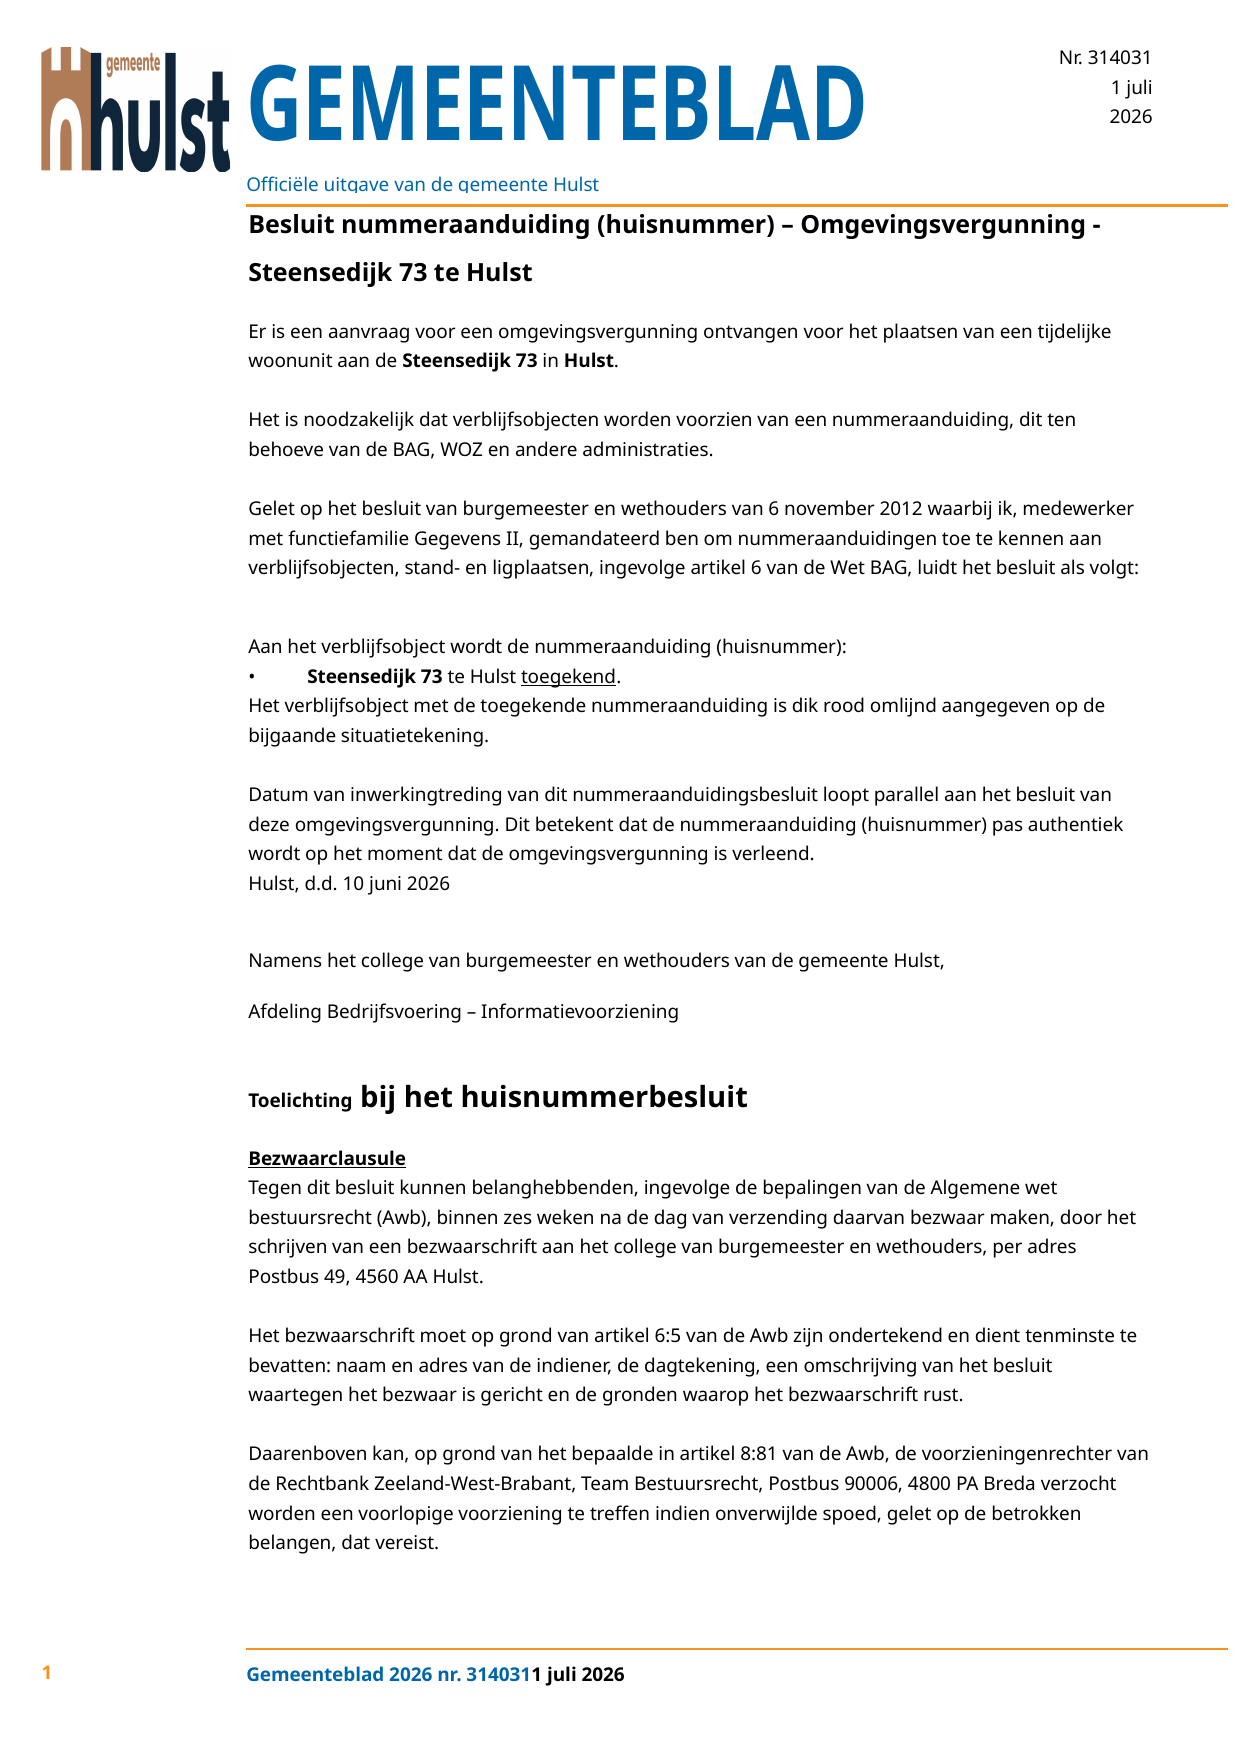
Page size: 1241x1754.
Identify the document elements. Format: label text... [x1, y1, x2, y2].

text Afdeling Bedrijfsvoering – Informatievoorziening [248, 999, 1152, 1024]
text Datum van inwerkingtreding van dit nummeraanduidingsbesluit loopt parallel aan het besluit van deze omgevingsvergunning. Dit betekent dat de nummeraanduiding (huisnummer) pas authentiek wordt op het moment dat de omgevingsvergunning is verleend. [248, 781, 1152, 866]
text Gelet op het besluit van burgemeester en wethouders van 6 november 2012 waarbij ik, medewerker met functiefamilie Gegevens II, gemandateerd ben om nummeraanduidingen toe te kennen aan verblijfsobjecten, stand- en ligplaatsen, ingevolge artikel 6 van de Wet BAG, luidt het besluit als volgt: [248, 495, 1152, 580]
text Namens het college van burgemeester en wethouders van de gemeente Hulst, [248, 947, 1152, 973]
text Bezwaarclausule [248, 1145, 1152, 1171]
text Er is een aanvraag voor een omgevingsvergunning ontvangen voor het plaatsen van een tijdelijke woonunit aan de Steensedijk 73 in Hulst. [248, 318, 1152, 373]
text Tegen dit besluit kunnen belanghebbenden, ingevolge de bepalingen van de Algemene wet bestuursrecht (Awb), binnen zes weken na de dag van verzending daarvan bezwaar maken, door het schrijven van een bezwaarschrift aan het college van burgemeester en wethouders, per adres Postbus 49, 4560 AA Hulst. [248, 1174, 1152, 1289]
picture [41, 47, 231, 172]
list Steensedijk 73 te Hulst toegekend. [248, 663, 1152, 689]
text Het bezwaarschrift moet op grond van artikel 6:5 van de Awb zijn ondertekend en dient tenminste te bevatten: naam en adres van de indiener, de dagtekening, een omschrijving van het besluit waartegen het bezwaar is gericht en de gronden waarop het bezwaarschrift rust. [248, 1322, 1152, 1407]
text Toelichting bij het huisnummerbesluit [248, 1076, 1152, 1116]
text Daarenboven kan, op grond van het bepaalde in artikel 8:81 van de Awb, de voorzieningenrechter van de Rechtbank Zeeland-West-Brabant, Team Bestuursrecht, Postbus 90006, 4800 PA Breda verzocht worden een voorlopige voorziening te treffen indien onverwijlde spoed, gelet op de betrokken belangen, dat vereist. [248, 1441, 1152, 1555]
text Aan het verblijfsobject wordt de nummeraanduiding (huisnummer): [248, 633, 1152, 659]
text Het is noodzakelijk dat verblijfsobjecten worden voorzien van een nummeraanduiding, dit ten behoeve van de BAG, WOZ en andere administraties. [248, 407, 1152, 462]
text Besluit nummeraanduiding (huisnummer) – Omgevingsvergunning - Steensedijk 73 te Hulst [248, 207, 1152, 288]
text Het verblijfsobject met de toegekende nummeraanduiding is dik rood omlijnd aangegeven op de bijgaande situatietekening. [248, 693, 1152, 748]
text Hulst, d.d. 10 juni 2026 [248, 870, 1152, 896]
